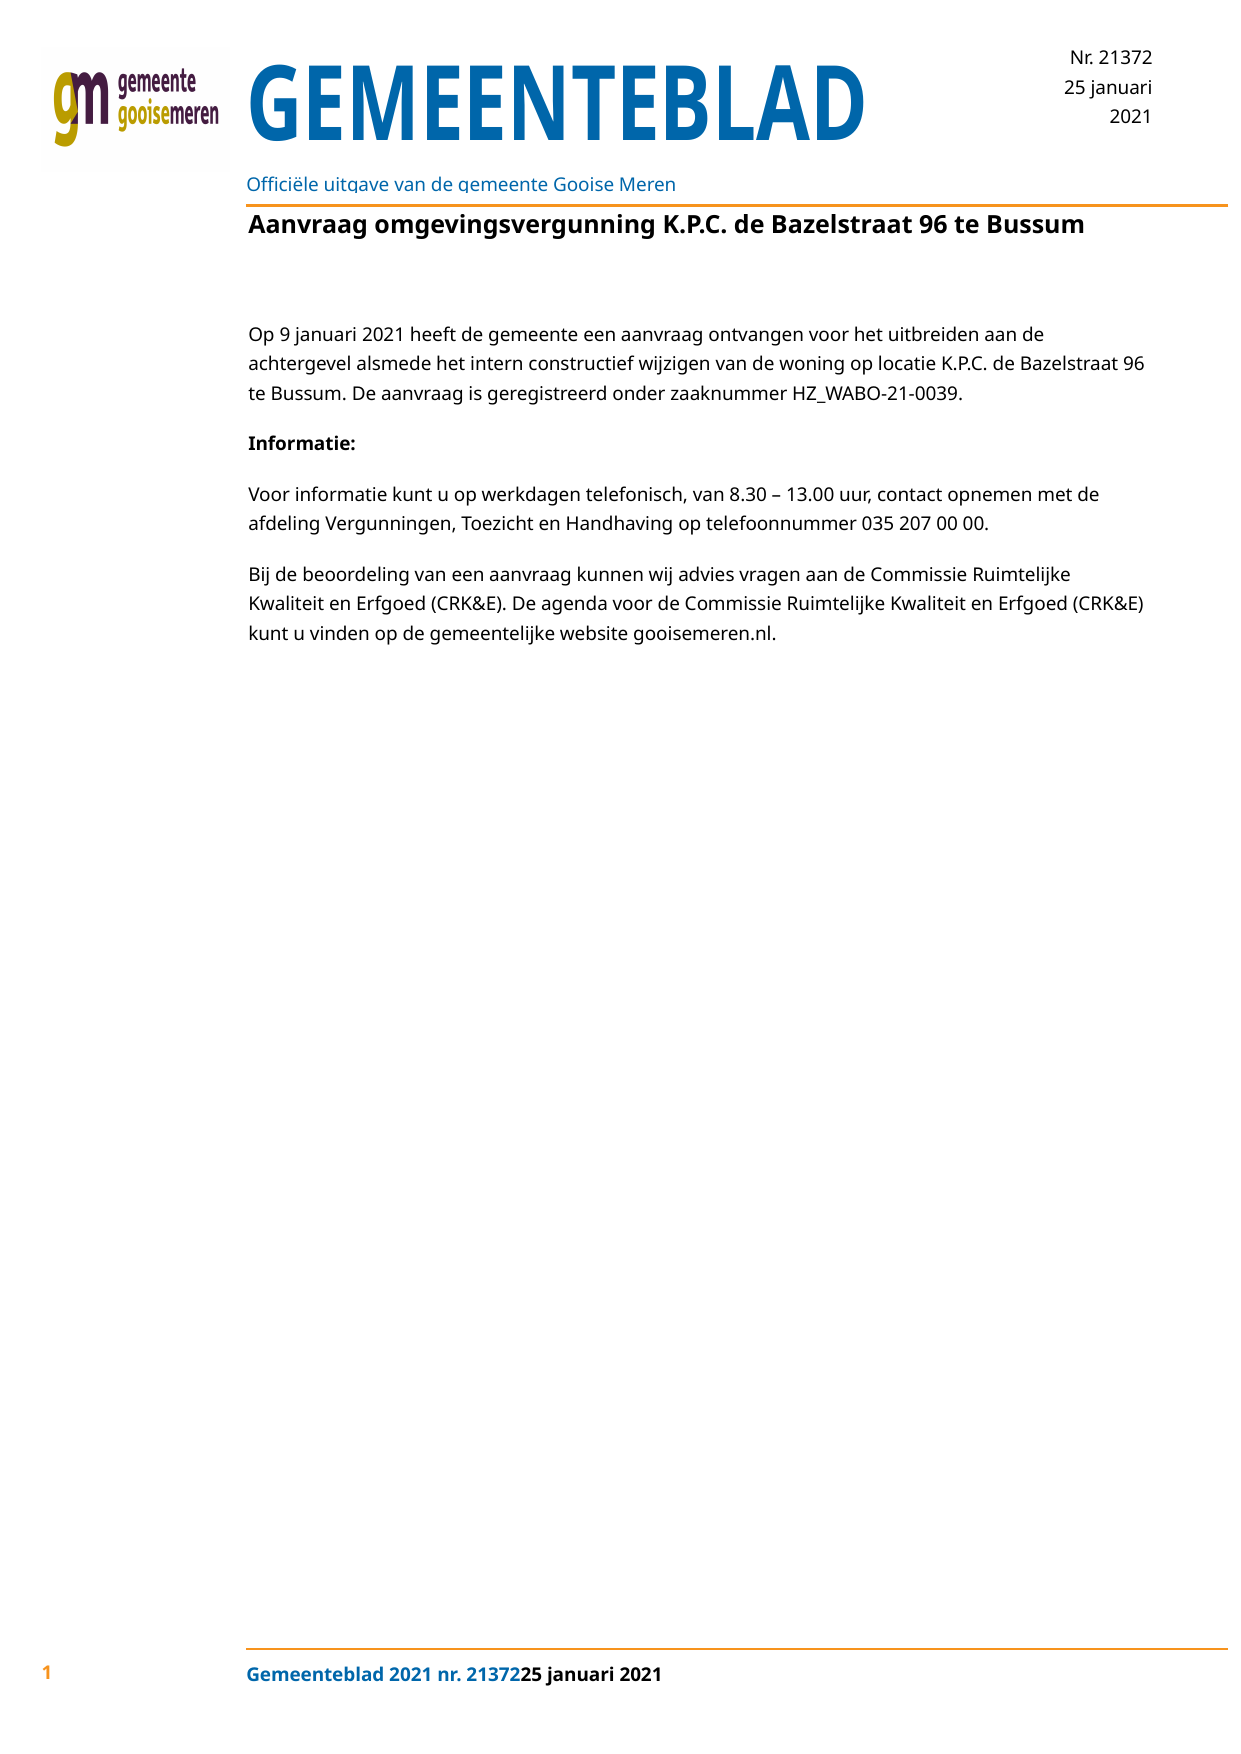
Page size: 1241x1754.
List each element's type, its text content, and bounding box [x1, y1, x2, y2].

picture [41, 47, 231, 172]
text Aanvraag omgevingsvergunning K.P.C. de Bazelstraat 96 te Bussum [248, 207, 1152, 241]
text Bij de beoordeling van een aanvraag kunnen wij advies vragen aan de Commissie Ruimtelijke Kwaliteit en Erfgoed (CRK&E). De agenda voor de Commissie Ruimtelijke Kwaliteit en Erfgoed (CRK&E) kunt u vinden op de gemeentelijke website gooisemeren.nl. [248, 561, 1152, 646]
text Voor informatie kunt u op werkdagen telefonisch, van 8.30 – 13.00 uur, contact opnemen met de afdeling Vergunningen, Toezicht en Handhaving op telefoonnummer 035 207 00 00. [248, 481, 1152, 536]
text Op 9 januari 2021 heeft de gemeente een aanvraag ontvangen voor het uitbreiden aan de achtergevel alsmede het intern constructief wijzigen van de woning op locatie K.P.C. de Bazelstraat 96 te Bussum. De aanvraag is geregistreerd onder zaaknummer HZ_WABO-21-0039. [248, 321, 1152, 406]
text Informatie: [248, 430, 1152, 456]
